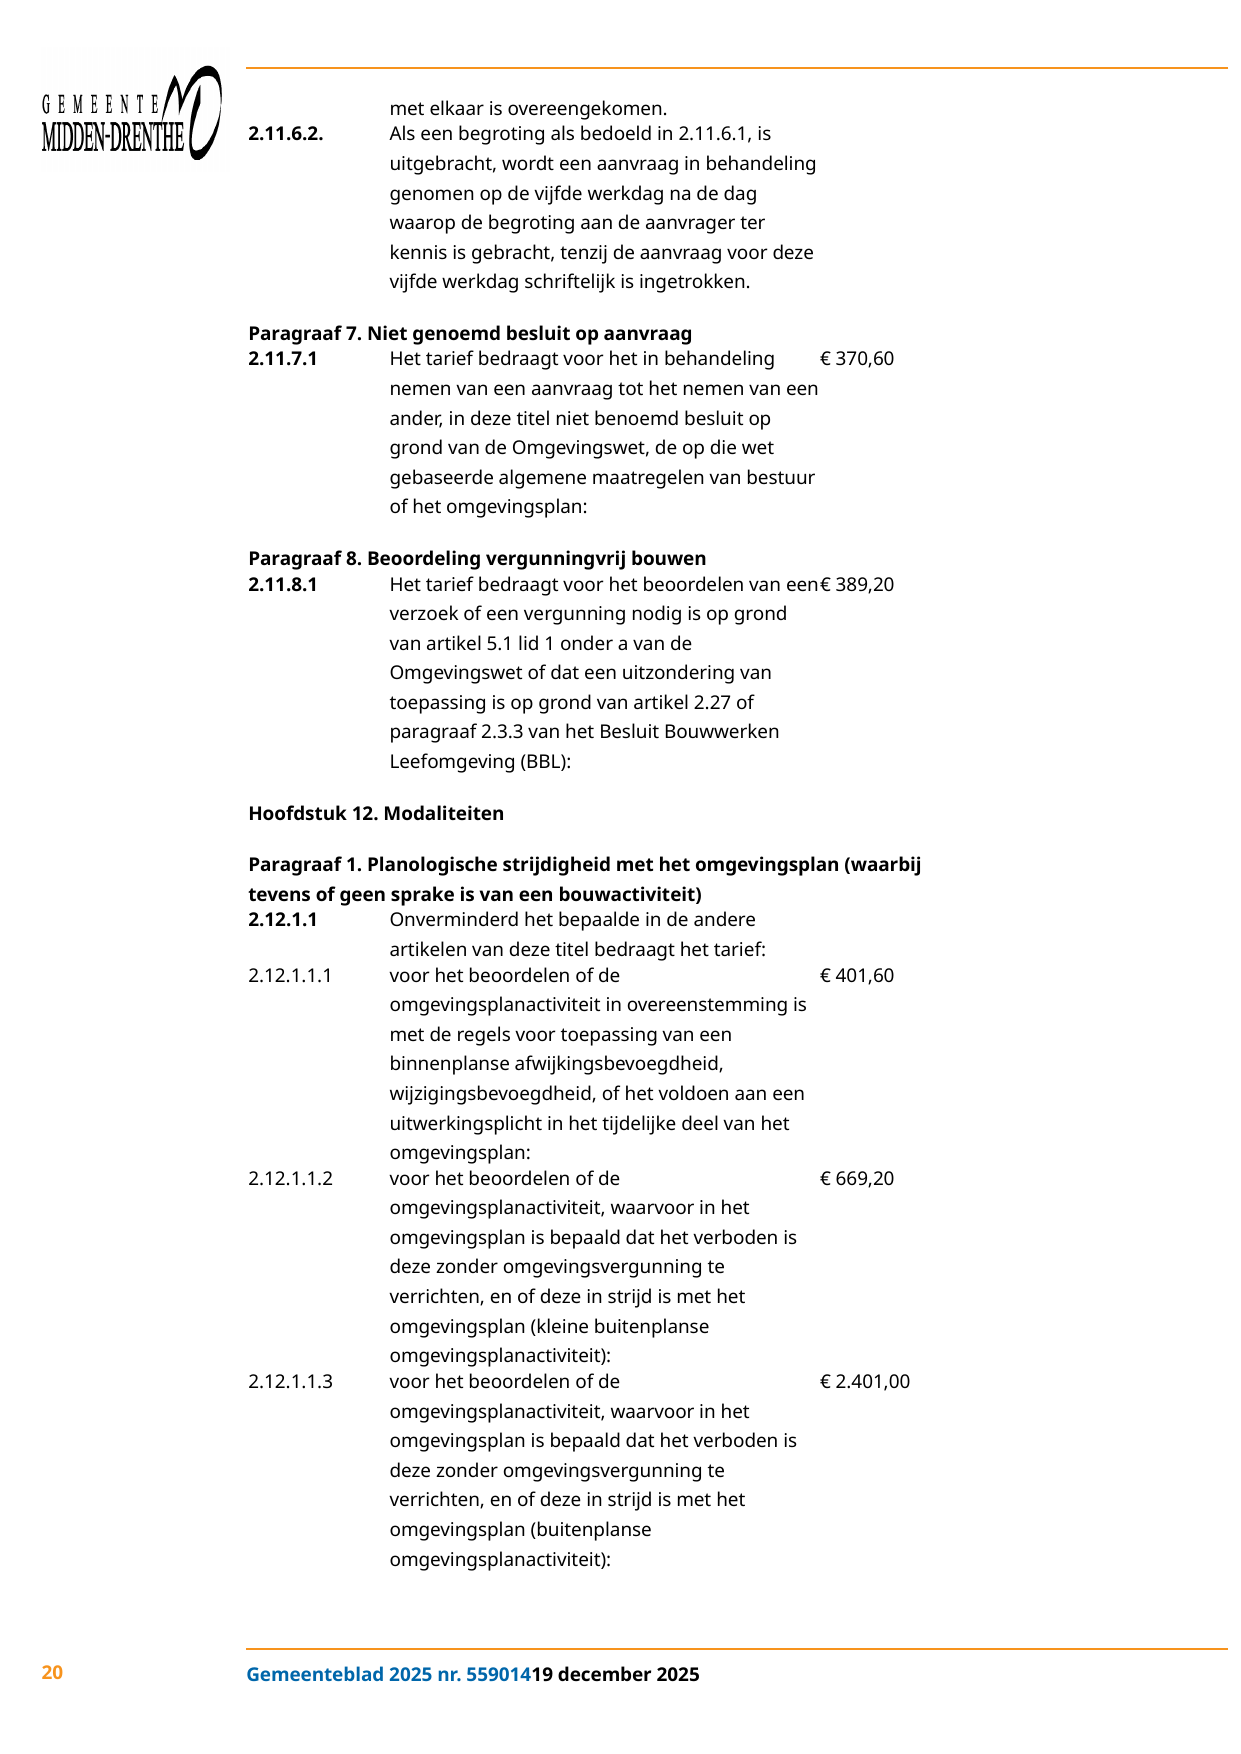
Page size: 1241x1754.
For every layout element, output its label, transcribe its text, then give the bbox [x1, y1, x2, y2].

table_cell [820, 294, 961, 320]
table_cell [248, 294, 389, 320]
table_cell [961, 294, 1152, 320]
table_cell [961, 774, 1152, 800]
table_cell [820, 95, 961, 121]
table_cell Onverminderd het bepaalde in de andere artikelen van deze titel bedraagt het tarief: [389, 906, 820, 962]
table_cell Het tarief bedraagt voor het in behandeling nemen van een aanvraag tot het nemen van een ander, in deze titel niet benoemd besluit op grond van de Omgevingswet, de op die wet gebaseerde algemene maatregelen van bestuur of het omgevingsplan: [389, 346, 820, 519]
table_cell 2.12.1.1.1 [248, 962, 389, 1165]
table_cell [248, 1571, 389, 1597]
table_cell [389, 825, 820, 851]
table_cell Paragraaf 7. Niet genoemd besluit op aanvraag [248, 320, 820, 346]
table_cell [820, 519, 961, 545]
table_cell [961, 121, 1152, 294]
table_cell [248, 95, 389, 121]
table_cell Paragraaf 1. Planologische strijdigheid met het omgevingsplan (waarbij tevens of geen sprake is van een bouwactiviteit) [248, 851, 961, 906]
table_cell [961, 545, 1152, 571]
table_cell Als een begroting als bedoeld in 2.11.6.1, is uitgebracht, wordt een aanvraag in behandeling genomen op de vijfde werkdag na de dag waarop de begroting aan de aanvrager ter kennis is gebracht, tenzij de aanvraag voor deze vijfde werkdag schriftelijk is ingetrokken. [389, 121, 820, 294]
table_cell Het tarief bedraagt voor het beoordelen van een verzoek of een vergunning nodig is op grond van artikel 5.1 lid 1 onder a van de Omgevingswet of dat een uitzondering van toepassing is op grond van artikel 2.27 of paragraaf 2.3.3 van het Besluit Bouwwerken Leefomgeving (BBL): [389, 571, 820, 774]
table_cell [248, 825, 389, 851]
table_cell 2.11.6.2. [248, 121, 389, 294]
table_cell [961, 571, 1152, 774]
table_cell € 370,60 [820, 346, 961, 519]
table_cell Paragraaf 8. Beoordeling vergunningvrij bouwen [248, 545, 820, 571]
table_cell 2.11.7.1 [248, 346, 389, 519]
table_cell [248, 519, 389, 545]
table_cell met elkaar is overeengekomen. [389, 95, 820, 121]
table_cell [961, 346, 1152, 519]
table_cell [820, 545, 961, 571]
table_cell [961, 1165, 1152, 1368]
picture [41, 47, 231, 172]
table_cell [961, 800, 1152, 825]
table_cell [961, 320, 1152, 346]
table_cell 2.12.1.1.2 [248, 1165, 389, 1368]
table_cell voor het beoordelen of de omgevingsplanactiviteit, waarvoor in het omgevingsplan is bepaald dat het verboden is deze zonder omgevingsvergunning te verrichten, en of deze in strijd is met het omgevingsplan (buitenplanse omgevingsplanactiviteit): [389, 1368, 820, 1571]
table_cell [961, 962, 1152, 1165]
table_cell [820, 800, 961, 825]
table_cell [961, 906, 1152, 962]
table_cell [961, 95, 1152, 121]
table_cell 2.11.8.1 [248, 571, 389, 774]
table_cell [961, 851, 1152, 906]
table_cell [389, 774, 820, 800]
table_cell [389, 519, 820, 545]
table_cell Hoofdstuk 12. Modaliteiten [248, 800, 820, 825]
table_cell [389, 1571, 820, 1597]
table_cell [820, 121, 961, 294]
table_cell 2.12.1.1.3 [248, 1368, 389, 1571]
table_cell [820, 1571, 961, 1597]
table_cell voor het beoordelen of de omgevingsplanactiviteit in overeenstemming is met de regels voor toepassing van een binnenplanse afwijkingsbevoegdheid, wijzigingsbevoegdheid, of het voldoen aan een uitwerkingsplicht in het tijdelijke deel van het omgevingsplan: [389, 962, 820, 1165]
table_cell [961, 519, 1152, 545]
table_cell [248, 774, 389, 800]
table_cell [961, 825, 1152, 851]
table_cell [820, 906, 961, 962]
table_cell [961, 1571, 1152, 1597]
table_cell [820, 320, 961, 346]
table_cell € 669,20 [820, 1165, 961, 1368]
table_cell [820, 825, 961, 851]
table_cell 2.12.1.1 [248, 906, 389, 962]
table_cell [961, 1368, 1152, 1571]
table_cell voor het beoordelen of de omgevingsplanactiviteit, waarvoor in het omgevingsplan is bepaald dat het verboden is deze zonder omgevingsvergunning te verrichten, en of deze in strijd is met het omgevingsplan (kleine buitenplanse omgevingsplanactiviteit): [389, 1165, 820, 1368]
table_cell € 401,60 [820, 962, 961, 1165]
table_cell [389, 294, 820, 320]
table_cell [820, 774, 961, 800]
table_cell € 2.401,00 [820, 1368, 961, 1571]
table_cell € 389,20 [820, 571, 961, 774]
